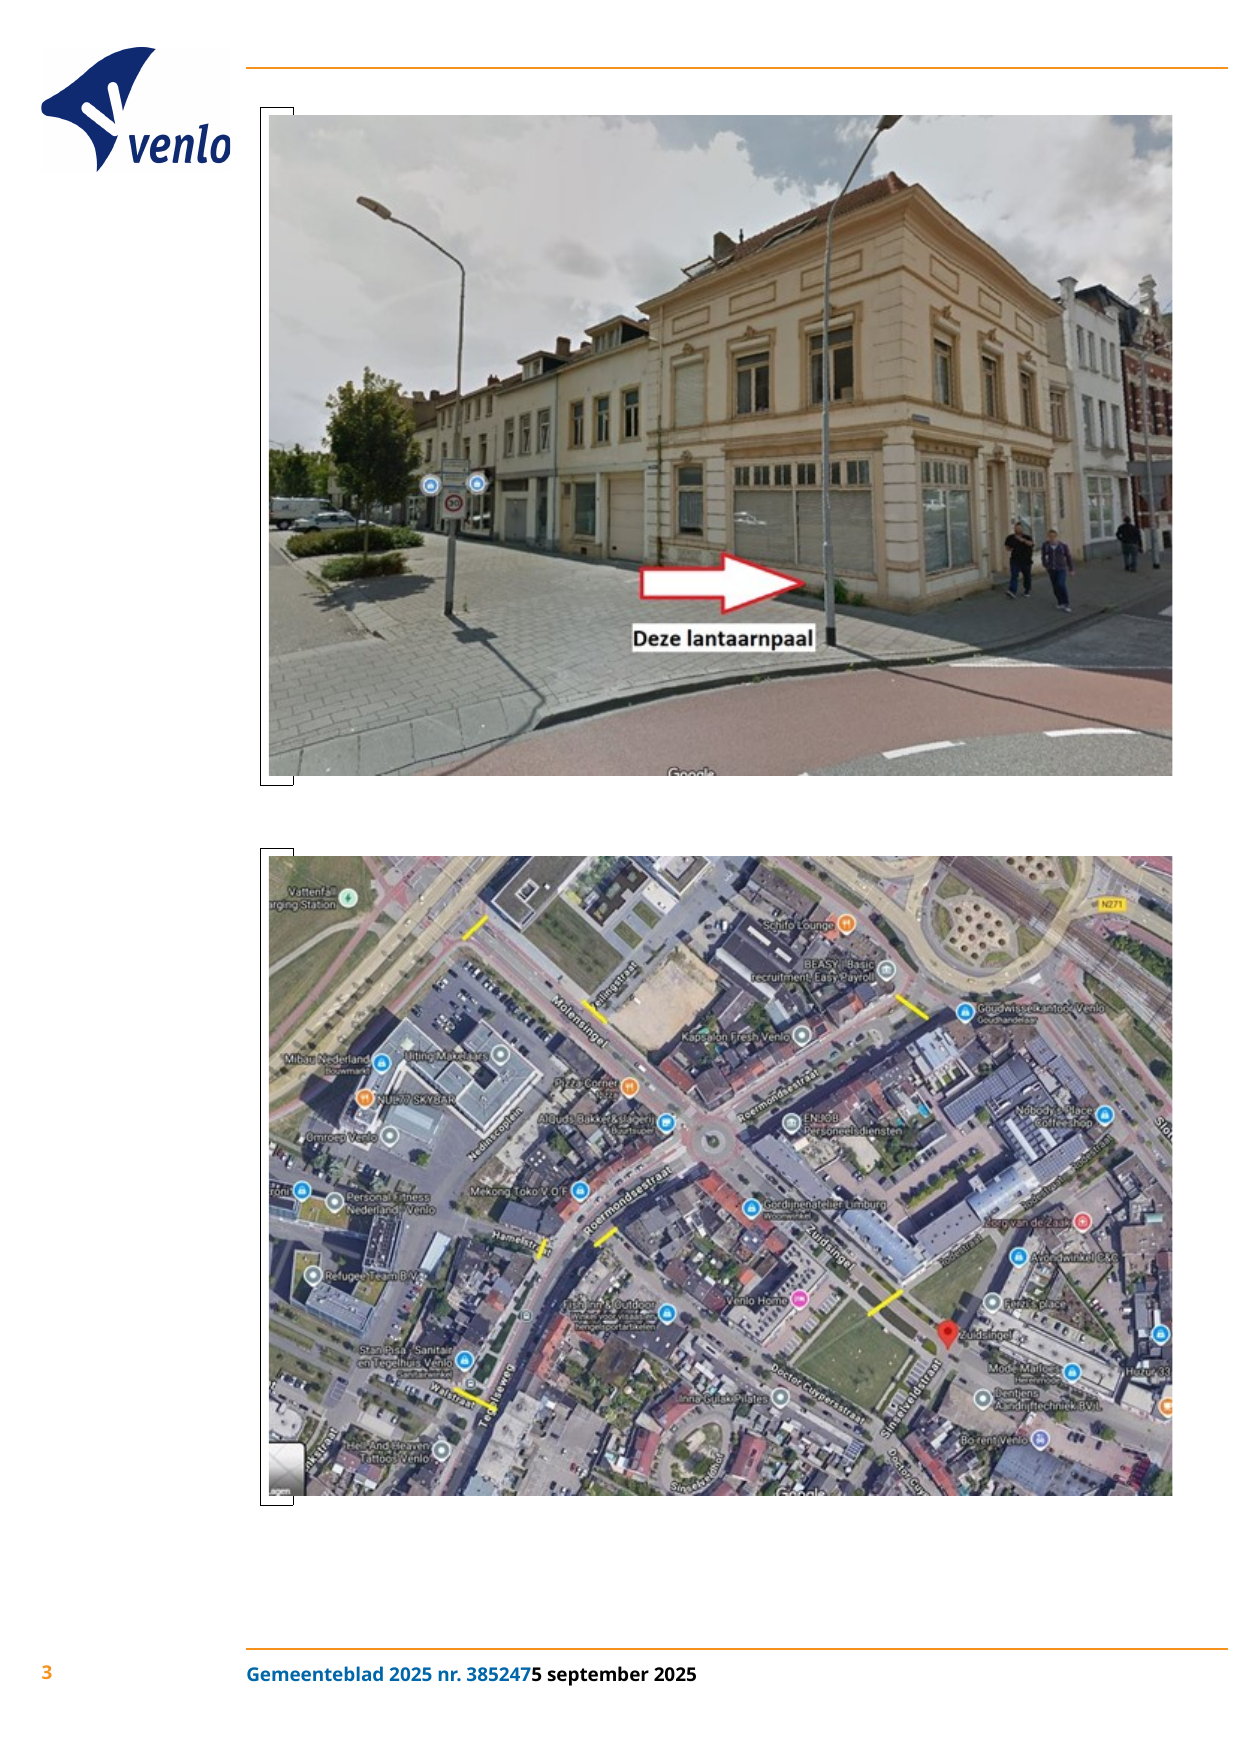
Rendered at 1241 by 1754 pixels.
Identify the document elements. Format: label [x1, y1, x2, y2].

picture [268, 115, 1173, 776]
picture [268, 856, 1173, 1496]
picture [41, 47, 231, 172]
